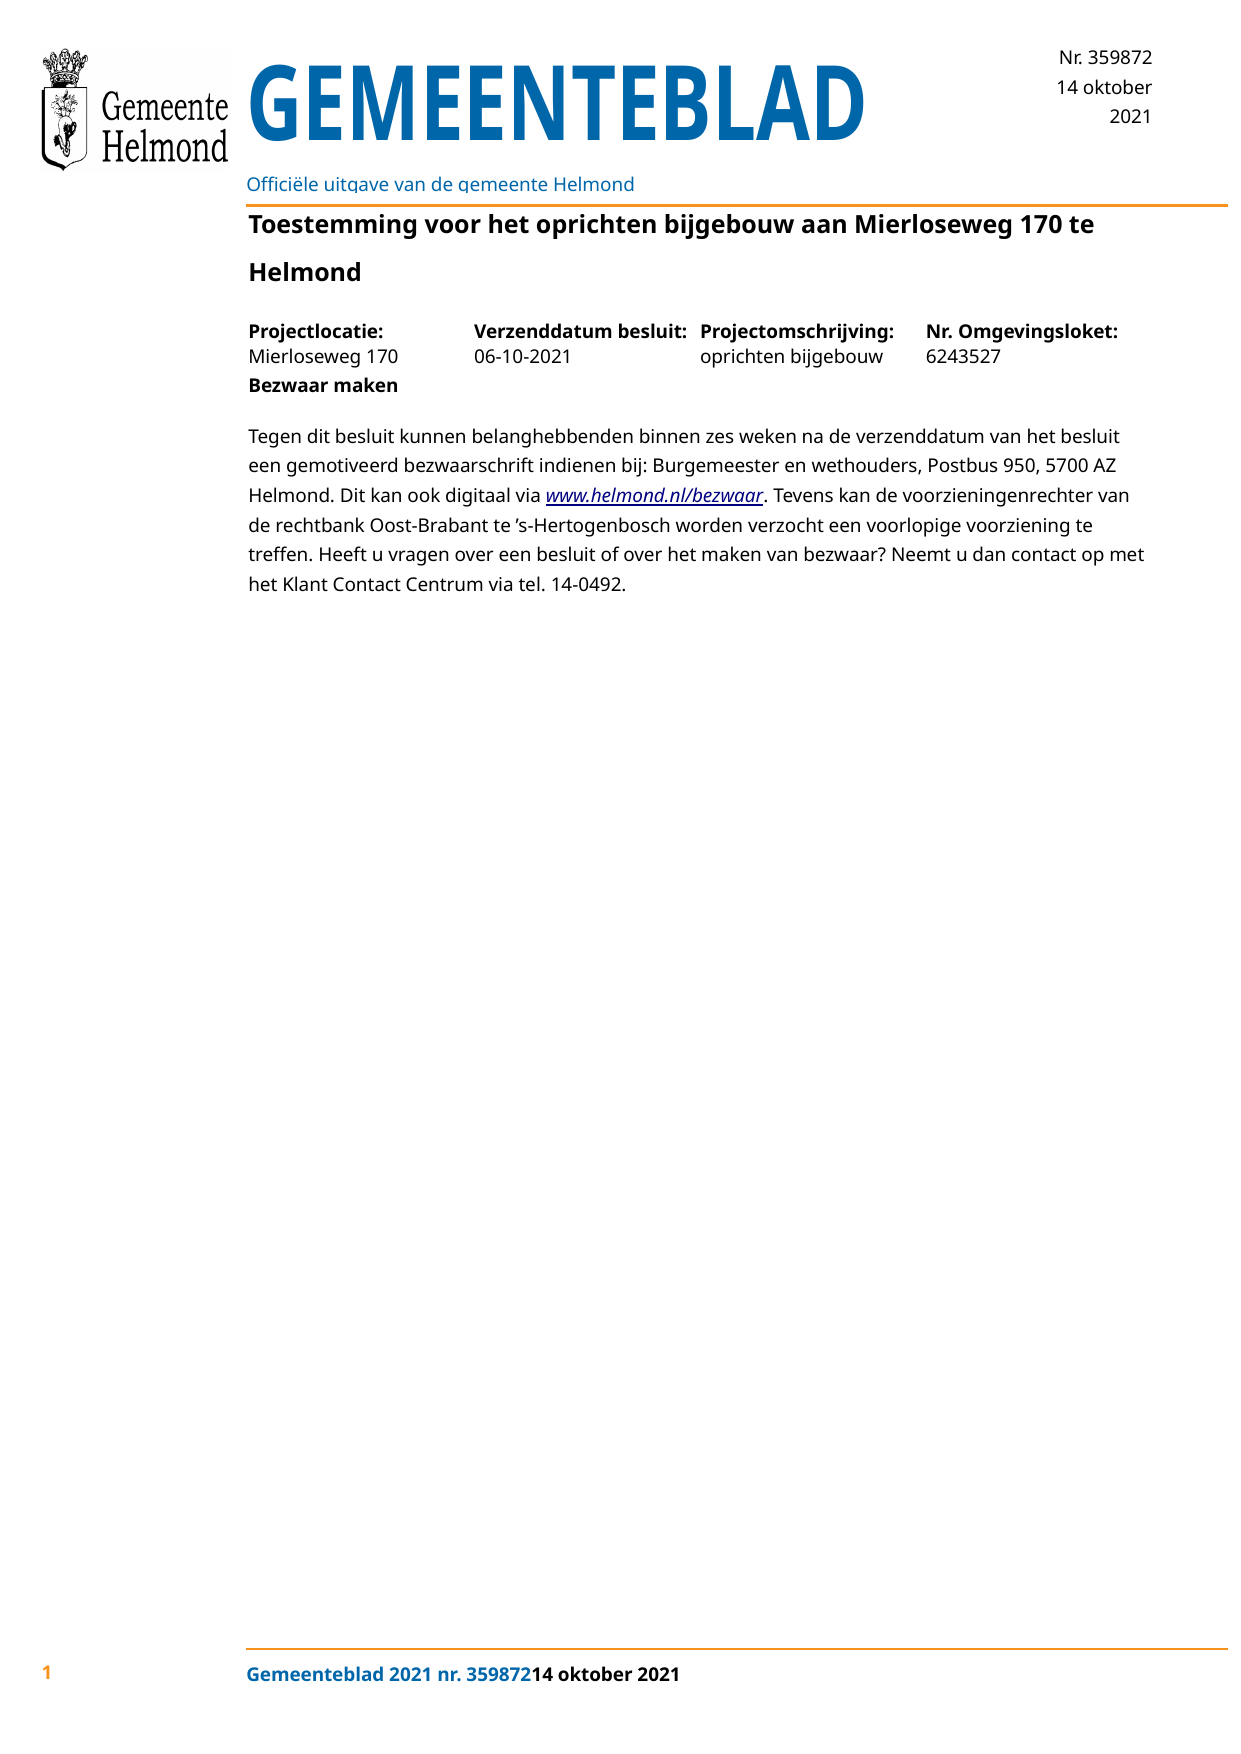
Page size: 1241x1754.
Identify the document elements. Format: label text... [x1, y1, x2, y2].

table_cell Mierloseweg 170 [248, 344, 474, 369]
picture [41, 47, 231, 172]
text Toestemming voor het oprichten bijgebouw aan Mierloseweg 170 te Helmond [248, 207, 1152, 288]
table_header Nr. Omgevingsloket: [926, 318, 1152, 344]
table_cell 06-10-2021 [474, 344, 700, 369]
table_cell oprichten bijgebouw [700, 344, 926, 369]
text Bezwaar maken [248, 373, 1152, 398]
table_header Verzenddatum besluit: [474, 318, 700, 344]
table_header Projectomschrijving: [700, 318, 926, 344]
table_header Projectlocatie: [248, 318, 474, 344]
table_cell 6243527 [926, 344, 1152, 369]
text Tegen dit besluit kunnen belanghebbenden binnen zes weken na de verzenddatum van het besluit een gemotiveerd bezwaarschrift indienen bij: Burgemeester en wethouders, Postbus 950, 5700 AZ Helmond. Dit kan ook digitaal via www.helmond.nl/bezwaar. Tevens kan de voorzieningenrechter van de rechtbank Oost-Brabant te ’s-Hertogenbosch worden verzocht een voorlopige voorziening te treffen. Heeft u vragen over een besluit of over het maken van bezwaar? Neemt u dan contact op met het Klant Contact Centrum via tel. 14-0492. [248, 423, 1152, 597]
